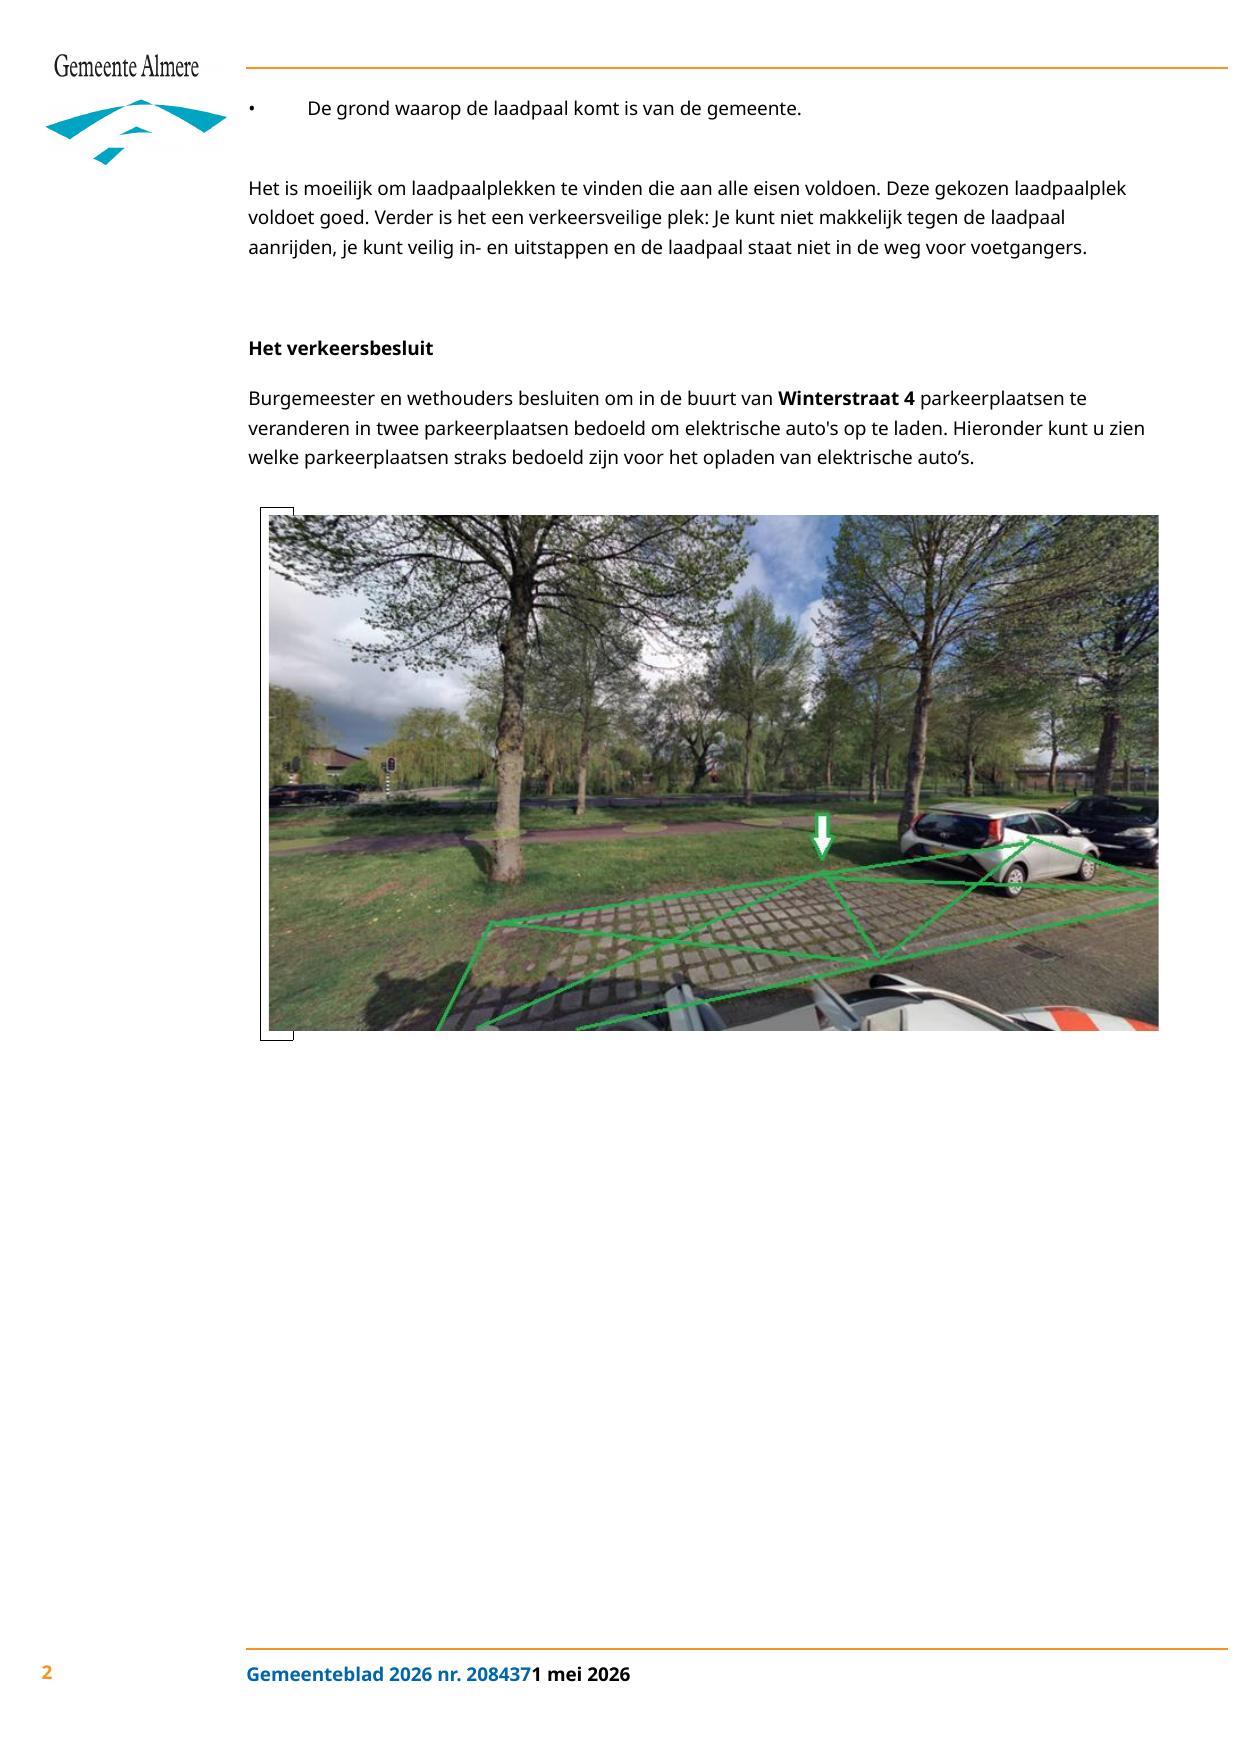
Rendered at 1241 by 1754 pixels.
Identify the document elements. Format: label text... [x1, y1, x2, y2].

text Het is moeilijk om laadpaalplekken te vinden die aan alle eisen voldoen. Deze gekozen laadpaalplek voldoet goed. Verder is het een verkeersveilige plek: Je kunt niet makkelijk tegen de laadpaal aanrijden, je kunt veilig in- en uitstappen en de laadpaal staat niet in de weg voor voetgangers. [248, 175, 1152, 260]
list De grond waarop de laadpaal komt is van de gemeente. [248, 95, 1152, 121]
picture [268, 515, 1159, 1031]
picture [41, 47, 231, 172]
text Het verkeersbesluit [248, 335, 1152, 361]
text Burgemeester en wethouders besluiten om in de buurt van Winterstraat 4 parkeerplaatsen te veranderen in twee parkeerplaatsen bedoeld om elektrische auto's op te laden. Hieronder kunt u zien welke parkeerplaatsen straks bedoeld zijn voor het opladen van elektrische auto’s. [248, 385, 1152, 470]
